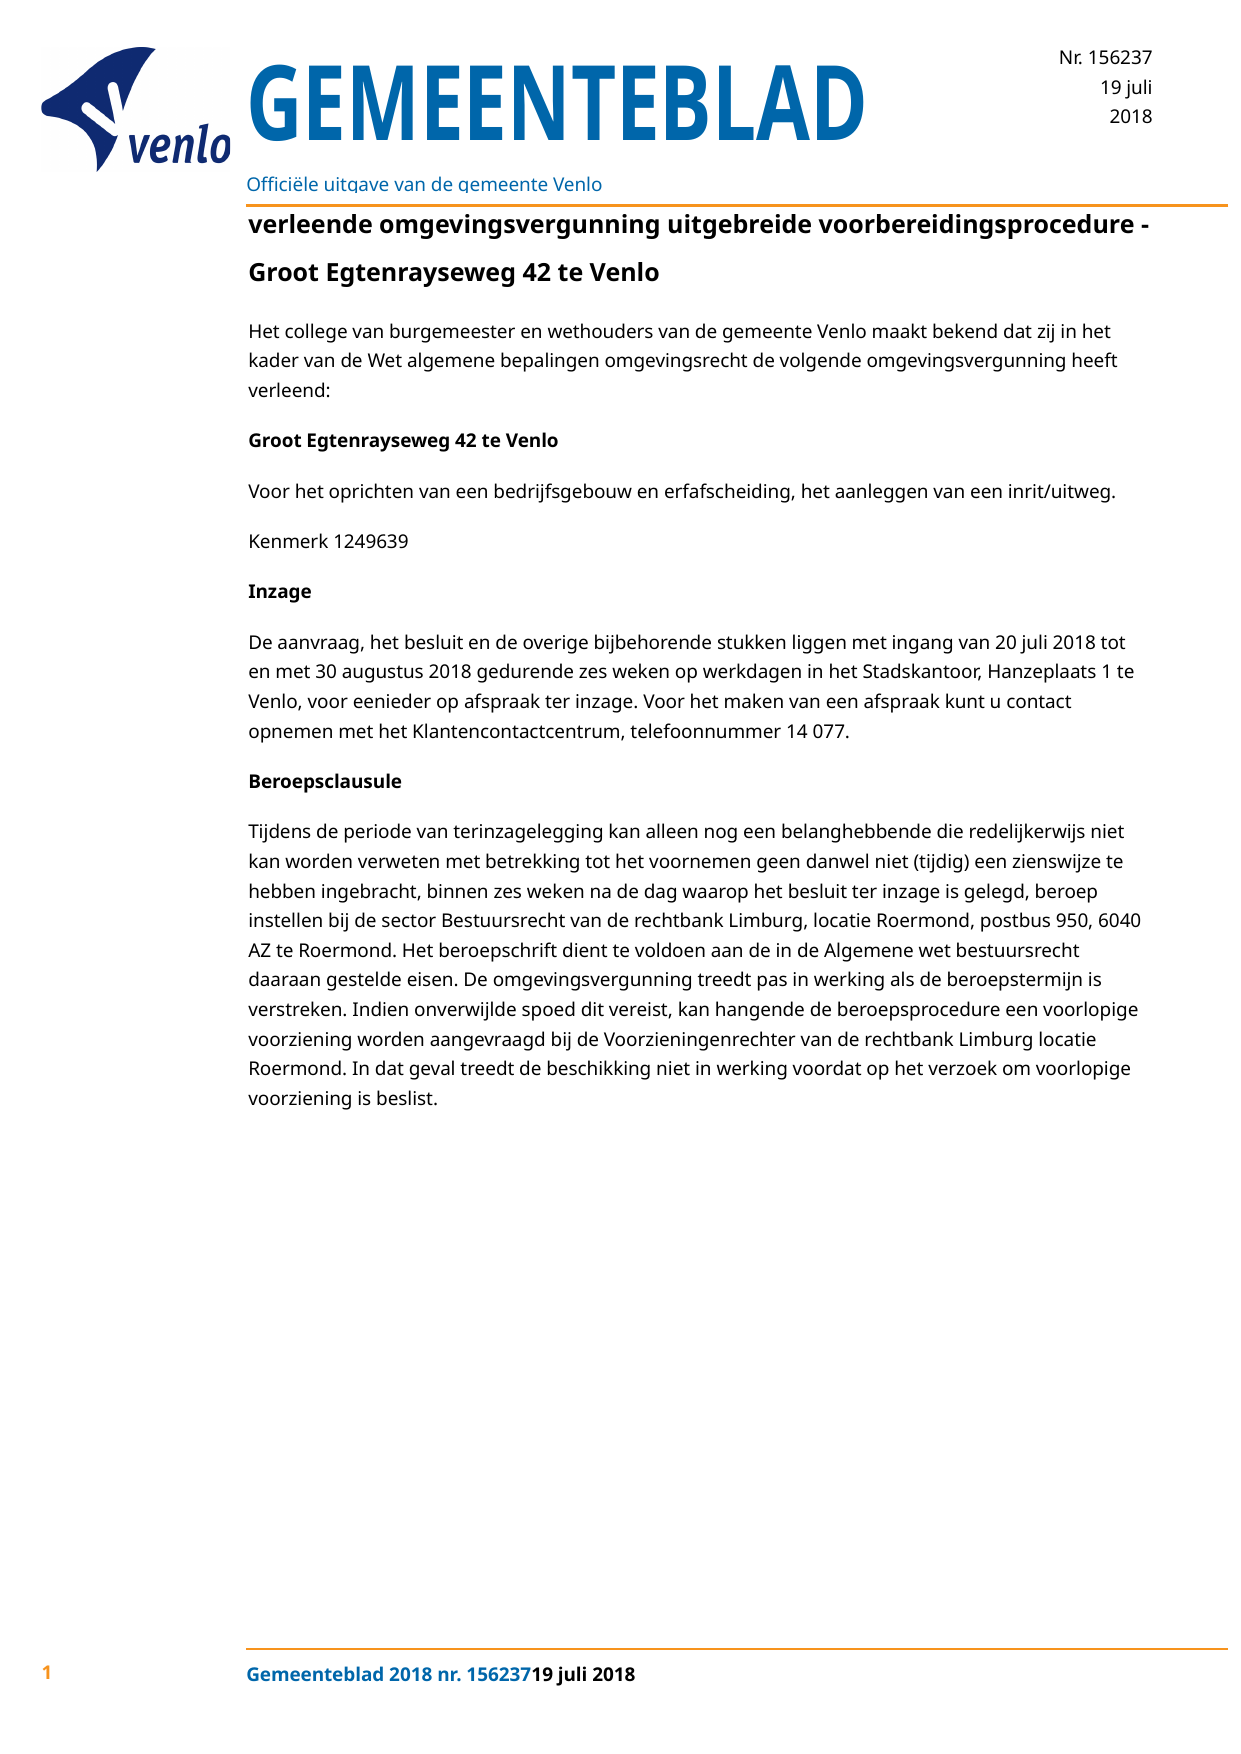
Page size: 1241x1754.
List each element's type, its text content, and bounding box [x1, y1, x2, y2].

text Voor het oprichten van een bedrijfsgebouw en erfafscheiding, het aanleggen van een inrit/uitweg. [248, 478, 1152, 504]
text Groot Egtenrayseweg 42 te Venlo [248, 427, 1152, 453]
text Tijdens de periode van terinzagelegging kan alleen nog een belanghebbende die redelijkerwijs niet kan worden verweten met betrekking tot het voornemen geen danwel niet (tijdig) een zienswijze te hebben ingebracht, binnen zes weken na de dag waarop het besluit ter inzage is gelegd, beroep instellen bij de sector Bestuursrecht van de rechtbank Limburg, locatie Roermond, postbus 950, 6040 AZ te Roermond. Het beroepschrift dient te voldoen aan de in de Algemene wet bestuursrecht daaraan gestelde eisen. De omgevingsvergunning treedt pas in werking als de beroepstermijn is verstreken. Indien onverwijlde spoed dit vereist, kan hangende de beroepsprocedure een voorlopige voorziening worden aangevraagd bij de Voorzieningenrechter van de rechtbank Limburg locatie Roermond. In dat geval treedt de beschikking niet in werking voordat op het verzoek om voorlopige voorziening is beslist. [248, 819, 1152, 1111]
text Beroepsclausule [248, 768, 1152, 794]
text verleende omgevingsvergunning uitgebreide voorbereidingsprocedure - Groot Egtenrayseweg 42 te Venlo [248, 207, 1152, 288]
text Het college van burgemeester en wethouders van de gemeente Venlo maakt bekend dat zij in het kader van de Wet algemene bepalingen omgevingsrecht de volgende omgevingsvergunning heeft verleend: [248, 318, 1152, 403]
picture [41, 47, 231, 172]
text Inzage [248, 579, 1152, 604]
text De aanvraag, het besluit en de overige bijbehorende stukken liggen met ingang van 20 juli 2018 tot en met 30 augustus 2018 gedurende zes weken op werkdagen in het Stadskantoor, Hanzeplaats 1 te Venlo, voor eenieder op afspraak ter inzage. Voor het maken van een afspraak kunt u contact opnemen met het Klantencontactcentrum, telefoonnummer 14 077. [248, 629, 1152, 744]
text Kenmerk 1249639 [248, 528, 1152, 554]
